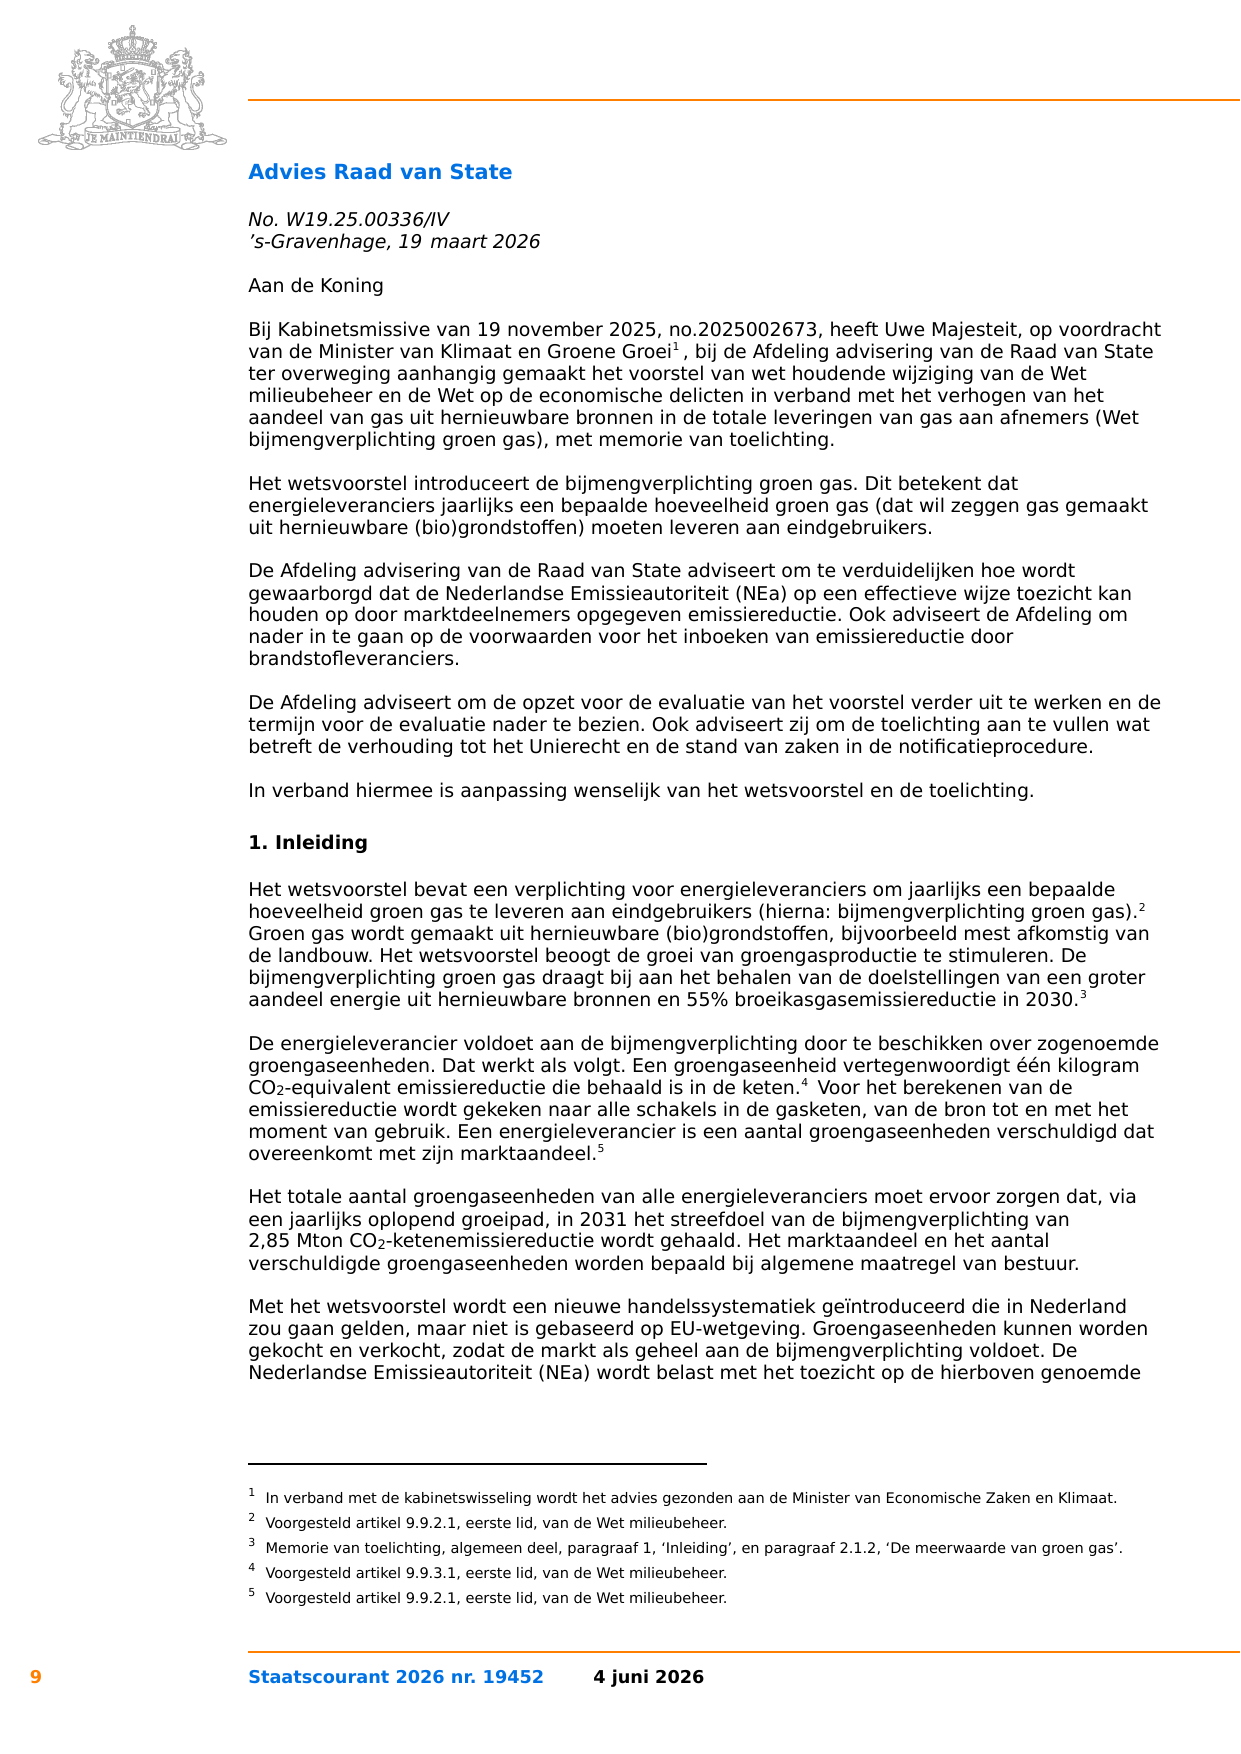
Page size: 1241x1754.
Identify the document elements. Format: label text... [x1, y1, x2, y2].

text De Afdeling advisering van de Raad van State adviseert om te verduidelijken hoe wordt gewaarborgd dat de Nederlandse Emissieautoriteit (NEa) op een effectieve wijze toezicht kan houden op door marktdeelnemers opgegeven emissiereductie. Ook adviseert de Afdeling om nader in te gaan op de voorwaarden voor het inboeken van emissiereductie door brandstofleveranciers. [248, 560, 1163, 670]
text Voorgesteld artikel 9.9.2.1, eerste lid, van de Wet milieubeheer. [248, 1586, 1163, 1608]
text Het totale aantal groengaseenheden van alle energieleveranciers moet ervoor zorgen dat, via een jaarlijks oplopend groeipad, in 2031 het streefdoel van de bijmengverplichting van 2,85 Mton CO2-ketenemissiereductie wordt gehaald. Het marktaandeel en het aantal verschuldigde groengaseenheden worden bepaald bij algemene maatregel van bestuur. [248, 1186, 1163, 1274]
text Aan de Koning [248, 275, 1163, 297]
text De energieleverancier voldoet aan de bijmengverplichting door te beschikken over zogenoemde groengaseenheden. Dat werkt als volgt. Een groengaseenheid vertegenwoordigt één kilogram CO2-equivalent emissiereductie die behaald is in de keten. Voor het berekenen van de emissiereductie wordt gekeken naar alle schakels in de gasketen, van de bron tot en met het moment van gebruik. Een energieleverancier is een aantal groengaseenheden verschuldigd dat overeenkomt met zijn marktaandeel. [248, 1033, 1163, 1164]
text ’s-Gravenhage, 19 maart 2026 [248, 231, 1163, 253]
text In verband hiermee is aanpassing wenselijk van het wetsvoorstel en de toelichting. [248, 780, 1163, 802]
text No. W19.25.00336/IV [248, 209, 1163, 231]
text Het wetsvoorstel bevat een verplichting voor energieleveranciers om jaarlijks een bepaalde hoeveelheid groen gas te leveren aan eindgebruikers (hierna: bijmengverplichting groen gas). Groen gas wordt gemaakt uit hernieuwbare (bio)grondstoffen, bijvoorbeeld mest afkomstig van de landbouw. Het wetsvoorstel beoogt de groei van groengasproductie te stimuleren. De bijmengverplichting groen gas draagt bij aan het behalen van de doelstellingen van een groter aandeel energie uit hernieuwbare bronnen en 55% broeikasgasemissiereductie in 2030. [248, 879, 1163, 1011]
text Met het wetsvoorstel wordt een nieuwe handelssystematiek geïntroduceerd die in Nederland zou gaan gelden, maar niet is gebaseerd op EU-wetgeving. Groengaseenheden kunnen worden gekocht en verkocht, zodat de markt als geheel aan de bijmengverplichting voldoet. De Nederlandse Emissieautoriteit (NEa) wordt belast met het toezicht op de hierboven genoemde [248, 1296, 1163, 1384]
text Memorie van toelichting, algemeen deel, paragraaf 1, ‘Inleiding’, en paragraaf 2.1.2, ‘De meerwaarde van groen gas’. [248, 1536, 1163, 1558]
text Voorgesteld artikel 9.9.2.1, eerste lid, van de Wet milieubeheer. [248, 1511, 1163, 1533]
text In verband met de kabinetswisseling wordt het advies gezonden aan de Minister van Economische Zaken en Klimaat. [248, 1486, 1163, 1508]
text Voorgesteld artikel 9.9.3.1, eerste lid, van de Wet milieubeheer. [248, 1561, 1163, 1583]
text Bij Kabinetsmissive van 19 november 2025, no.2025002673, heeft Uwe Majesteit, op voordracht van de Minister van Klimaat en Groene Groei, bij de Afdeling advisering van de Raad van State ter overweging aanhangig gemaakt het voorstel van wet houdende wijziging van de Wet milieubeheer en de Wet op de economische delicten in verband met het verhogen van het aandeel van gas uit hernieuwbare bronnen in de totale leveringen van gas aan afnemers (Wet bijmengverplichting groen gas), met memorie van toelichting. [248, 319, 1163, 451]
subtitle 1. Inleiding [248, 832, 1163, 854]
subtitle Advies Raad van State [248, 160, 1163, 184]
text Het wetsvoorstel introduceert de bijmengverplichting groen gas. Dit betekent dat energieleveranciers jaarlijks een bepaalde hoeveelheid groen gas (dat wil zeggen gas gemaakt uit hernieuwbare (bio)grondstoffen) moeten leveren aan eindgebruikers. [248, 473, 1163, 538]
picture [38, 25, 227, 150]
text De Afdeling adviseert om de opzet voor de evaluatie van het voorstel verder uit te werken en de termijn voor de evaluatie nader te bezien. Ook adviseert zij om de toelichting aan te vullen wat betreft de verhouding tot het Unierecht en de stand van zaken in de notificatieprocedure. [248, 692, 1163, 758]
